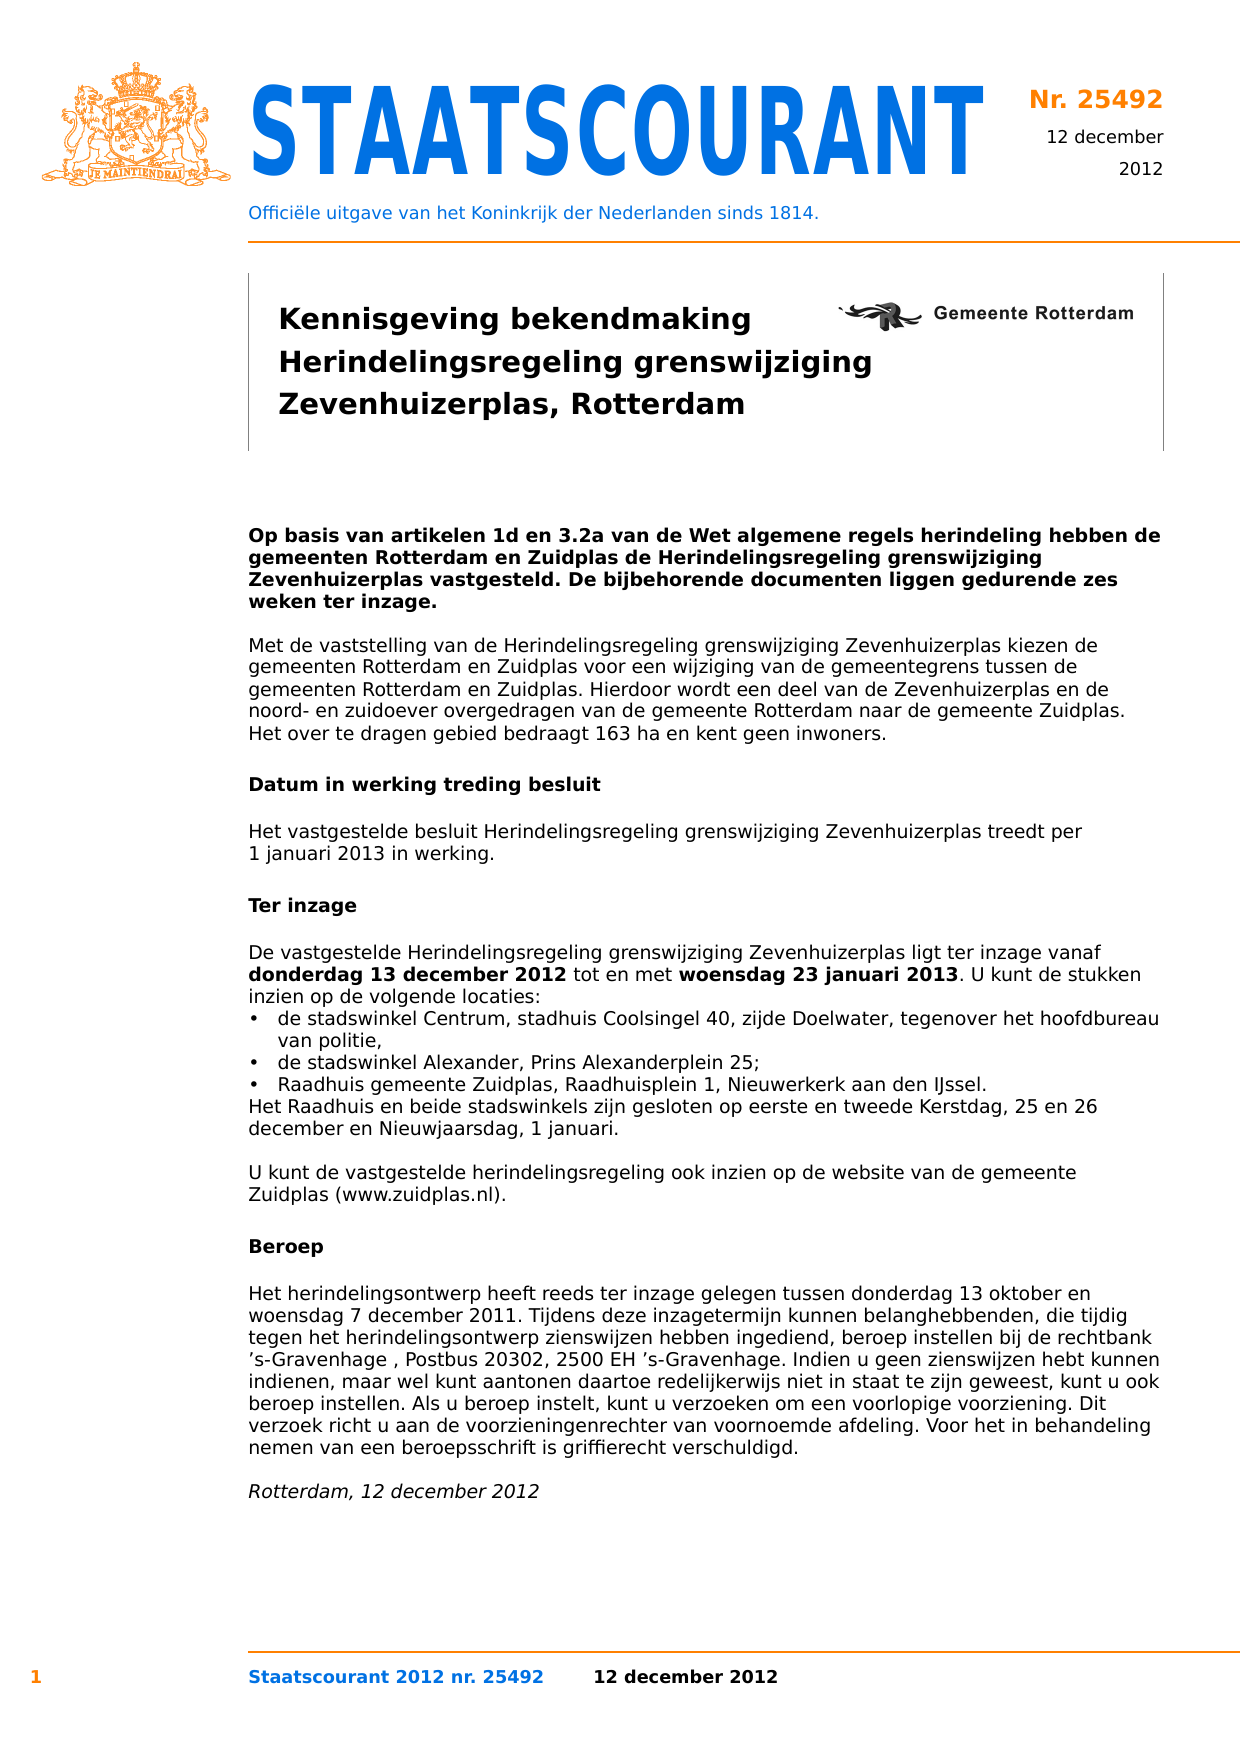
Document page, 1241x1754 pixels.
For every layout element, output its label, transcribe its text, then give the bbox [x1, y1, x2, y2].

subtitle Kennisgeving bekendmaking Herindelingsregeling grenswijziging Zevenhuizerplas, Rotterdam [249, 273, 1163, 451]
text De vastgestelde Herindelingsregeling grenswijziging Zevenhuizerplas ligt ter inzage vanaf donderdag 13 december 2012 tot en met woensdag 23 januari 2013. U kunt de stukken inzien op de volgende locaties: [248, 942, 1163, 1008]
picture [838, 302, 1134, 332]
table_cell Officiële uitgave van het Koninkrijk der Nederlanden sinds 1814. [248, 203, 1240, 241]
text Met de vaststelling van de Herindelingsregeling grenswijziging Zevenhuizerplas kiezen de gemeenten Rotterdam en Zuidplas voor een wijziging van de gemeentegrens tussen de gemeenten Rotterdam en Zuidplas. Hierdoor wordt een deel van de Zevenhuizerplas en de noord- en zuidoever overgedragen van de gemeente Rotterdam naar de gemeente Zuidplas. Het over te dragen gebied bedraagt 163 ha en kent geen inwoners. [248, 634, 1163, 744]
table_header Nr. 25492 [998, 62, 1240, 121]
table_cell 12 december [998, 121, 1240, 153]
text U kunt de vastgestelde herindelingsregeling ook inzien op de website van de gemeente Zuidplas (www.zuidplas.nl). [248, 1162, 1163, 1206]
text • de stadswinkel Centrum, stadhuis Coolsingel 40, zijde Doelwater, tegenover het hoofdbureau van politie, [248, 1008, 1163, 1052]
subtitle Ter inzage [248, 895, 1163, 917]
text • Raadhuis gemeente Zuidplas, Raadhuisplein 1, Nieuwerkerk aan den IJssel. [248, 1074, 1163, 1096]
subtitle Beroep [248, 1236, 1163, 1258]
text Het Raadhuis en beide stadswinkels zijn gesloten op eerste en tweede Kerstdag, 25 en 26 december en Nieuwjaarsdag, 1 januari. [248, 1096, 1163, 1140]
subtitle Datum in werking treding besluit [248, 774, 1163, 796]
text Het herindelingsontwerp heeft reeds ter inzage gelegen tussen donderdag 13 oktober en woensdag 7 december 2011. Tijdens deze inzagetermijn kunnen belanghebbenden, die tijdig tegen het herindelingsontwerp zienswijzen hebben ingediend, beroep instellen bij de rechtbank ’s-Gravenhage , Postbus 20302, 2500 EH ’s-Gravenhage. Indien u geen zienswijzen hebt kunnen indienen, maar wel kunt aantonen daartoe redelijkerwijs niet in staat te zijn geweest, kunt u ook beroep instellen. Als u beroep instelt, kunt u verzoeken om een voorlopige voorziening. Dit verzoek richt u aan de voorzieningenrechter van voornoemde afdeling. Voor het in behandeling nemen van een beroepsschrift is griffierecht verschuldigd. [248, 1283, 1163, 1459]
table_header [25, 62, 248, 241]
text Op basis van artikelen 1d en 3.2a van de Wet algemene regels herindeling hebben de gemeenten Rotterdam en Zuidplas de Herindelingsregeling grenswijziging Zevenhuizerplas vastgesteld. De bijbehorende documenten liggen gedurende zes weken ter inzage. [248, 525, 1163, 613]
table_cell 2012 [998, 153, 1240, 203]
text Het vastgestelde besluit Herindelingsregeling grenswijziging Zevenhuizerplas treedt per 1 januari 2013 in werking. [248, 821, 1163, 865]
table_header STAATSCOURANT [248, 62, 998, 203]
text Rotterdam, 12 december 2012 [248, 1481, 1163, 1503]
picture [41, 62, 231, 186]
text • de stadswinkel Alexander, Prins Alexanderplein 25; [248, 1052, 1163, 1074]
